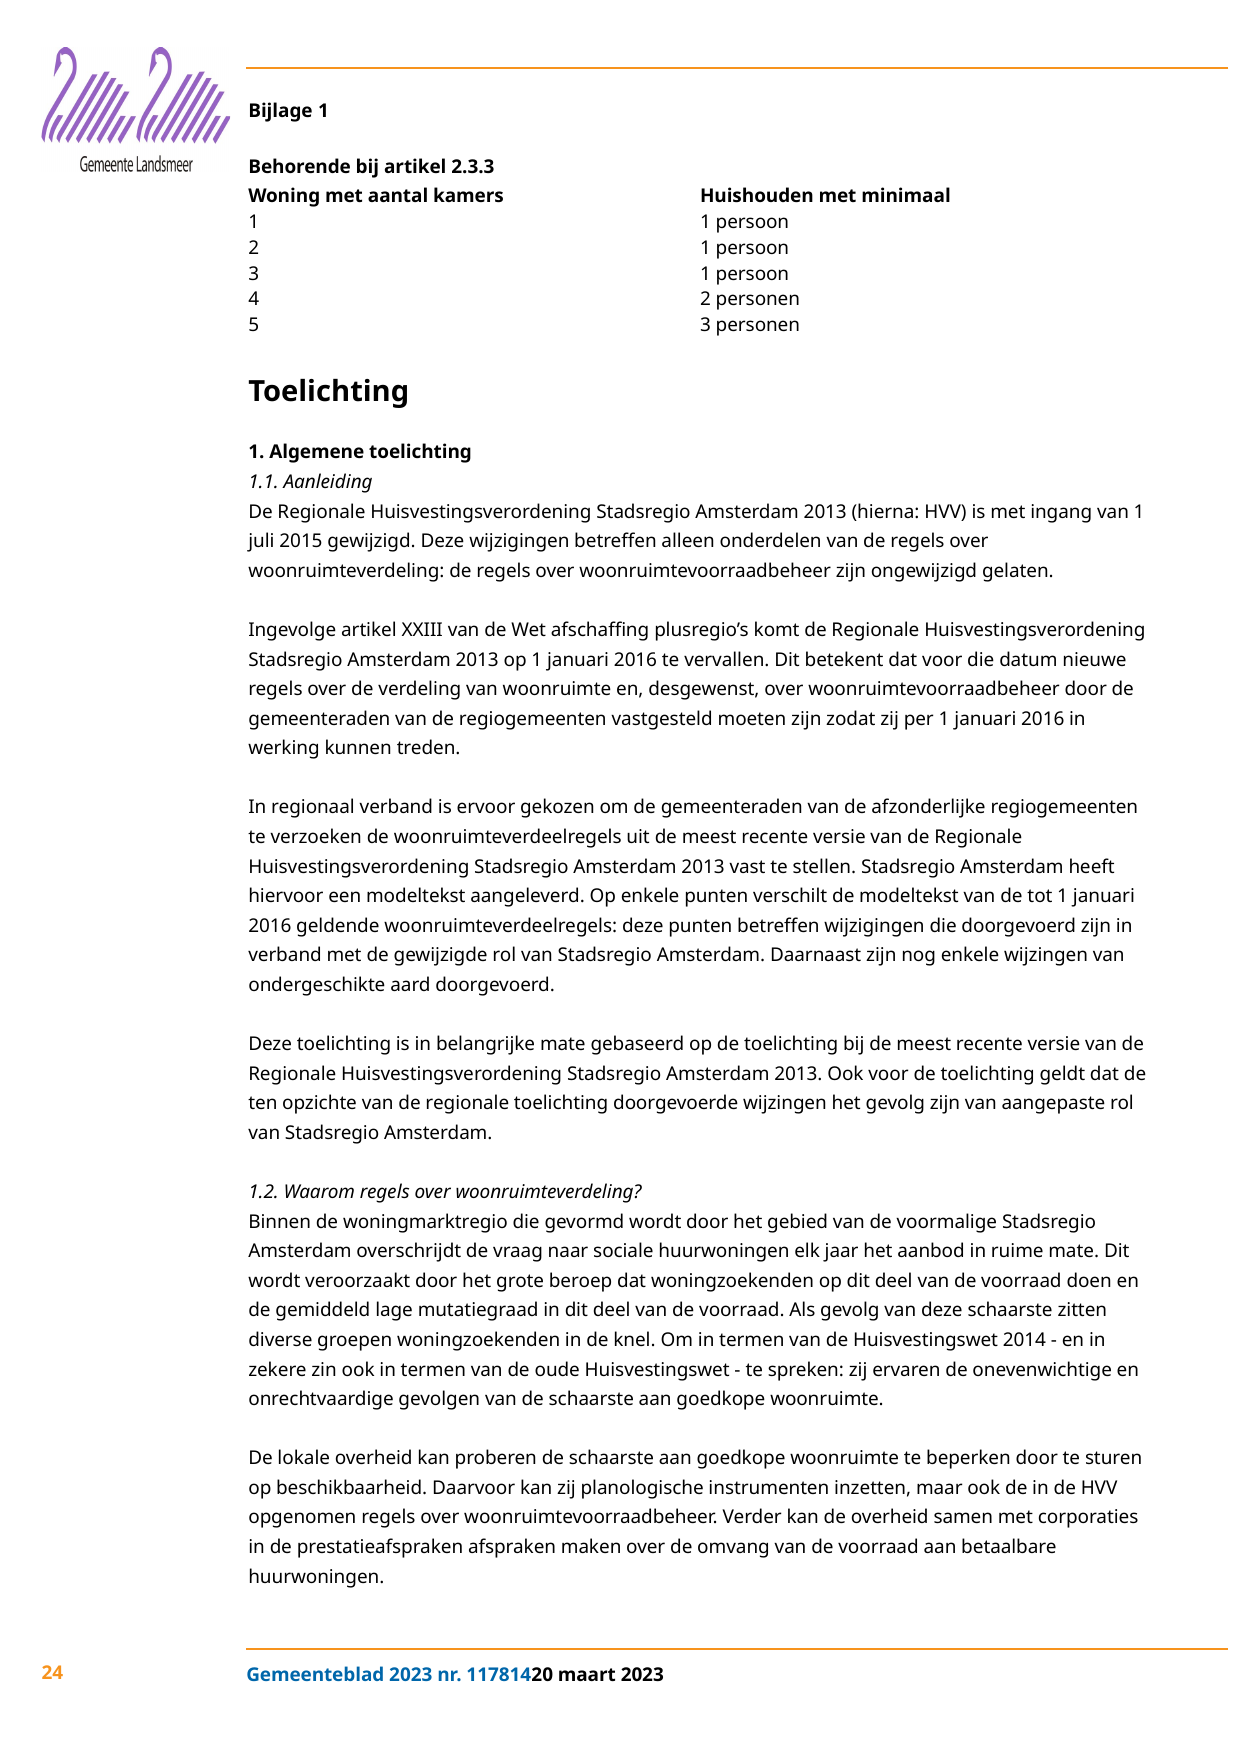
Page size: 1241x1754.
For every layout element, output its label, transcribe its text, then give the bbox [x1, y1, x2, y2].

text De Regionale Huisvestingsverordening Stadsregio Amsterdam 2013 (hierna: HVV) is met ingang van 1 juli 2015 gewijzigd. Deze wijzigingen betreffen alleen onderdelen van de regels over woonruimteverdeling: de regels over woonruimtevoorraadbeheer zijn ongewijzigd gelaten. [248, 498, 1152, 583]
table_cell 2 [248, 234, 700, 260]
table_header Woning met aantal kamers [248, 183, 700, 208]
table_header Huishouden met minimaal [700, 183, 1152, 208]
text 1.1. Aanleiding [248, 468, 1152, 494]
table_cell 1 persoon [700, 234, 1152, 260]
text 1. Algemene toelichting [248, 439, 1152, 464]
text De lokale overheid kan proberen de schaarste aan goedkope woonruimte te beperken door te sturen op beschikbaarheid. Daarvoor kan zij planologische instrumenten inzetten, maar ook de in de HVV opgenomen regels over woonruimtevoorraadbeheer. Verder kan de overheid samen met corporaties in de prestatieafspraken afspraken maken over de omvang van de voorraad aan betaalbare huurwoningen. [248, 1444, 1152, 1588]
text Deze toelichting is in belangrijke mate gebaseerd op de toelichting bij de meest recente versie van de Regionale Huisvestingsverordening Stadsregio Amsterdam 2013. Ook voor de toelichting geldt dat de ten opzichte van de regionale toelichting doorgevoerde wijzingen het gevolg zijn van aangepaste rol van Stadsregio Amsterdam. [248, 1030, 1152, 1145]
text Bijlage 1 [248, 95, 1152, 123]
text 1.2. Waarom regels over woonruimteverdeling? [248, 1178, 1152, 1204]
text Behorende bij artikel 2.3.3 [248, 153, 1152, 179]
text In regionaal verband is ervoor gekozen om de gemeenteraden van de afzonderlijke regiogemeenten te verzoeken de woonruimteverdeelregels uit de meest recente versie van de Regionale Huisvestingsverordening Stadsregio Amsterdam 2013 vast te stellen. Stadsregio Amsterdam heeft hiervoor een modeltekst aangeleverd. Op enkele punten verschilt de modeltekst van de tot 1 januari 2016 geldende woonruimteverdeelregels: deze punten betreffen wijzigingen die doorgevoerd zijn in verband met de gewijzigde rol van Stadsregio Amsterdam. Daarnaast zijn nog enkele wijzingen van ondergeschikte aard doorgevoerd. [248, 794, 1152, 997]
table_cell 1 persoon [700, 208, 1152, 234]
table_cell 5 [248, 311, 700, 337]
table_cell 2 personen [700, 286, 1152, 311]
picture [41, 47, 231, 172]
table_cell 1 [248, 208, 700, 234]
text Binnen de woningmarktregio die gevormd wordt door het gebied van de voormalige Stadsregio Amsterdam overschrijdt de vraag naar sociale huurwoningen elk jaar het aanbod in ruime mate. Dit wordt veroorzaakt door het grote beroep dat woningzoekenden op dit deel van de voorraad doen en de gemiddeld lage mutatiegraad in dit deel van de voorraad. Als gevolg van deze schaarste zitten diverse groepen woningzoekenden in de knel. Om in termen van de Huisvestingswet 2014 - en in zekere zin ook in termen van de oude Huisvestingswet - te spreken: zij ervaren de onevenwichtige en onrechtvaardige gevolgen van de schaarste aan goedkope woonruimte. [248, 1208, 1152, 1411]
text Ingevolge artikel XXIII van de Wet afschaffing plusregio’s komt de Regionale Huisvestingsverordening Stadsregio Amsterdam 2013 op 1 januari 2016 te vervallen. Dit betekent dat voor die datum nieuwe regels over de verdeling van woonruimte en, desgewenst, over woonruimtevoorraadbeheer door de gemeenteraden van de regiogemeenten vastgesteld moeten zijn zodat zij per 1 januari 2016 in werking kunnen treden. [248, 616, 1152, 760]
table_cell 3 personen [700, 311, 1152, 337]
table_cell 1 persoon [700, 260, 1152, 286]
table_cell 3 [248, 260, 700, 286]
table_cell 4 [248, 286, 700, 311]
text Toelichting [248, 370, 1152, 409]
